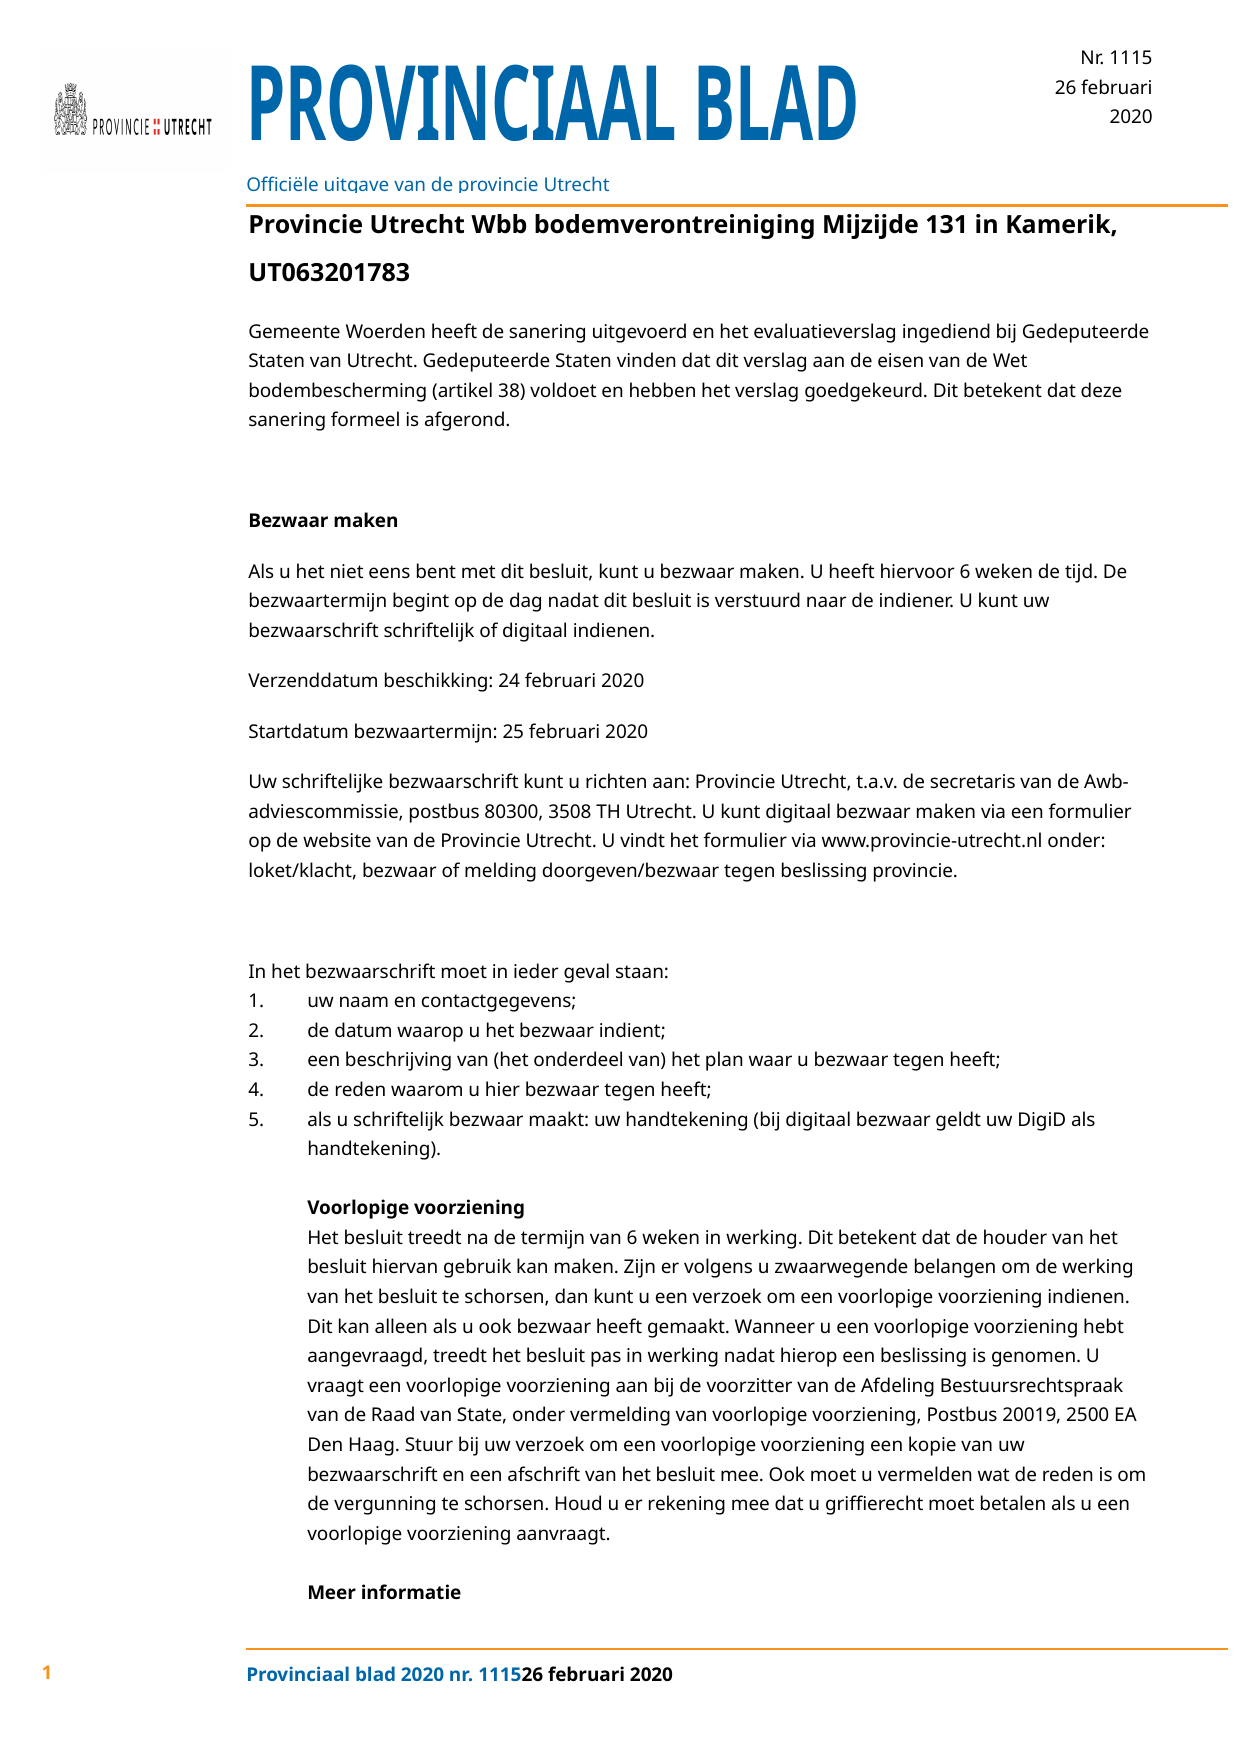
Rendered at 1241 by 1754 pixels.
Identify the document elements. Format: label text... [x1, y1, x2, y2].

list een beschrijving van (het onderdeel van) het plan waar u bezwaar tegen heeft; [248, 1047, 1152, 1072]
text Uw schriftelijke bezwaarschrift kunt u richten aan: Provincie Utrecht, t.a.v. de secretaris van de Awb-adviescommissie, postbus 80300, 3508 TH Utrecht. U kunt digitaal bezwaar maken via een formulier op de website van de Provincie Utrecht. U vindt het formulier via www.provincie-utrecht.nl onder: loket/klacht, bezwaar of melding doorgeven/bezwaar tegen beslissing provincie. [248, 768, 1152, 883]
list als u schriftelijk bezwaar maakt: uw handtekening (bij digitaal bezwaar geldt uw DigiD als handtekening). [248, 1106, 1152, 1161]
text Bezwaar maken [248, 507, 1152, 533]
list de reden waarom u hier bezwaar tegen heeft; [248, 1076, 1152, 1102]
text Als u het niet eens bent met dit besluit, kunt u bezwaar maken. U heeft hiervoor 6 weken de tijd. De bezwaartermijn begint op de dag nadat dit besluit is verstuurd naar de indiener. U kunt uw bezwaarschrift schriftelijk of digitaal indienen. [248, 558, 1152, 643]
list Het besluit treedt na de termijn van 6 weken in werking. Dit betekent dat de houder van het besluit hiervan gebruik kan maken. Zijn er volgens u zwaarwegende belangen om de werking van het besluit te schorsen, dan kunt u een verzoek om een voorlopige voorziening indienen. Dit kan alleen als u ook bezwaar heeft gemaakt. Wanneer u een voorlopige voorziening hebt aangevraagd, treedt het besluit pas in werking nadat hierop een beslissing is genomen. U vraagt een voorlopige voorziening aan bij de voorzitter van de Afdeling Bestuursrechtspraak van de Raad van State, onder vermelding van voorlopige voorziening, Postbus 20019, 2500 EA Den Haag. Stuur bij uw verzoek om een voorlopige voorziening een kopie van uw bezwaarschrift en een afschrift van het besluit mee. Ook moet u vermelden wat de reden is om de vergunning te schorsen. Houd u er rekening mee dat u griffierecht moet betalen als u een voorlopige voorziening aanvraagt. [248, 1224, 1152, 1546]
list Voorlopige voorziening [248, 1194, 1152, 1220]
list de datum waarop u het bezwaar indient; [248, 1017, 1152, 1043]
text Gemeente Woerden heeft de sanering uitgevoerd en het evaluatieverslag ingediend bij Gedeputeerde Staten van Utrecht. Gedeputeerde Staten vinden dat dit verslag aan de eisen van de Wet bodembescherming (artikel 38) voldoet en hebben het verslag goedgekeurd. Dit betekent dat deze sanering formeel is afgerond. [248, 318, 1152, 432]
text Verzenddatum beschikking: 24 februari 2020 [248, 667, 1152, 693]
list Meer informatie [248, 1579, 1152, 1605]
text In het bezwaarschrift moet in ieder geval staan: [248, 958, 1152, 984]
text Provincie Utrecht Wbb bodemverontreiniging Mijzijde 131 in Kamerik, UT063201783 [248, 207, 1152, 288]
text Startdatum bezwaartermijn: 25 februari 2020 [248, 718, 1152, 744]
picture [41, 47, 231, 172]
list uw naam en contactgegevens; [248, 987, 1152, 1013]
